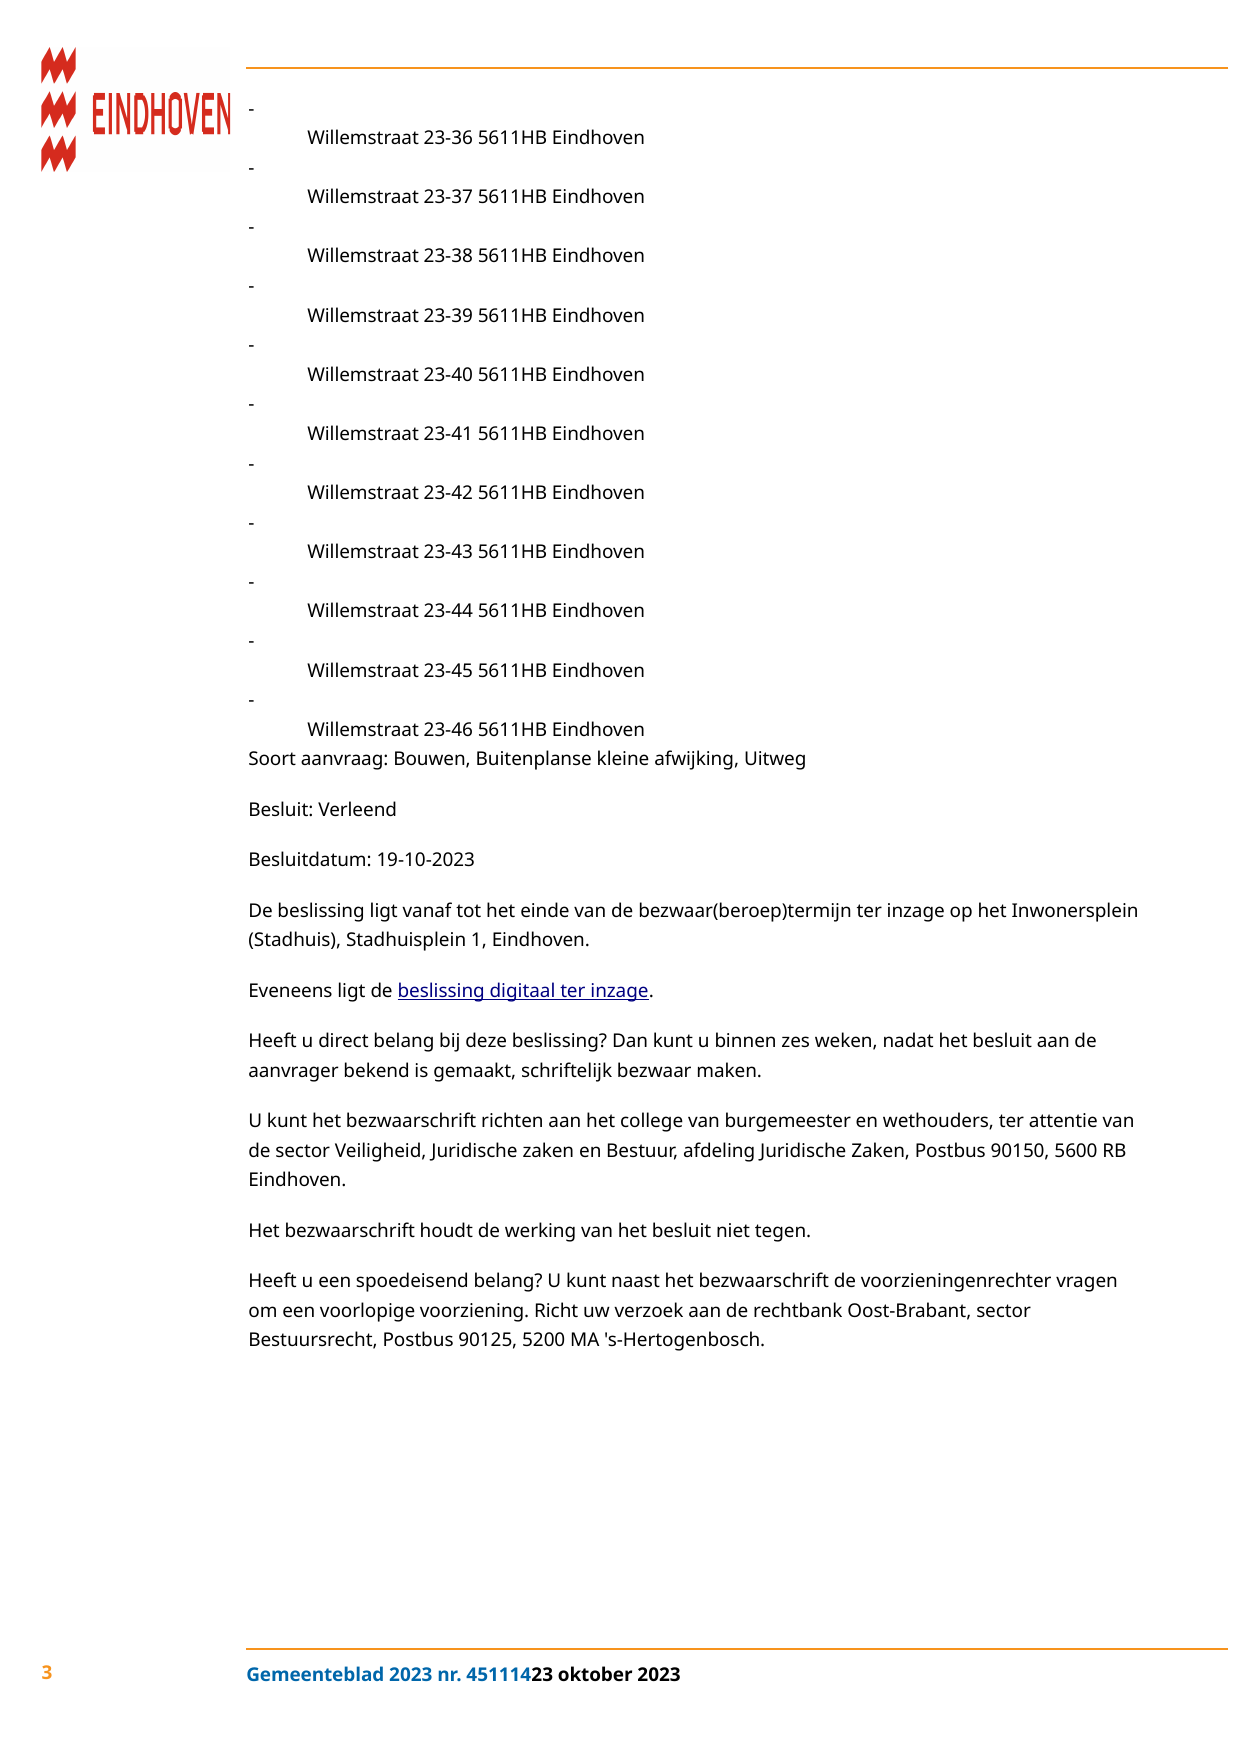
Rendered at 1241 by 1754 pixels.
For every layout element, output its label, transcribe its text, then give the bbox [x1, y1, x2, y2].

picture [41, 47, 231, 172]
text Eveneens ligt de beslissing digitaal ter inzage. [248, 977, 1152, 1003]
list Willemstraat 23-42 5611HB Eindhoven [248, 479, 1152, 505]
text Besluitdatum: 19-10-2023 [248, 846, 1152, 872]
text De beslissing ligt vanaf tot het einde van de bezwaar(beroep)termijn ter inzage op het Inwonersplein (Stadhuis), Stadhuisplein 1, Eindhoven. [248, 897, 1152, 952]
list Willemstraat 23-39 5611HB Eindhoven [248, 302, 1152, 328]
list Willemstraat 23-44 5611HB Eindhoven [248, 598, 1152, 623]
text Soort aanvraag: Bouwen, Buitenplanse kleine afwijking, Uitweg [248, 746, 1152, 771]
list Willemstraat 23-45 5611HB Eindhoven [248, 657, 1152, 683]
list Willemstraat 23-41 5611HB Eindhoven [248, 420, 1152, 446]
list Willemstraat 23-38 5611HB Eindhoven [248, 243, 1152, 268]
list Willemstraat 23-40 5611HB Eindhoven [248, 361, 1152, 387]
text Heeft u direct belang bij deze beslissing? Dan kunt u binnen zes weken, nadat het besluit aan de aanvrager bekend is gemaakt, schriftelijk bezwaar maken. [248, 1027, 1152, 1083]
text Het bezwaarschrift houdt de werking van het besluit niet tegen. [248, 1217, 1152, 1243]
text Heeft u een spoedeisend belang? U kunt naast het bezwaarschrift de voorzieningenrechter vragen om een voorlopige voorziening. Richt uw verzoek aan de rechtbank Oost-Brabant, sector Bestuursrecht, Postbus 90125, 5200 MA 's-Hertogenbosch. [248, 1267, 1152, 1352]
text Besluit: Verleend [248, 796, 1152, 822]
text U kunt het bezwaarschrift richten aan het college van burgemeester en wethouders, ter attentie van de sector Veiligheid, Juridische zaken en Bestuur, afdeling Juridische Zaken, Postbus 90150, 5600 RB Eindhoven. [248, 1107, 1152, 1192]
list Willemstraat 23-43 5611HB Eindhoven [248, 538, 1152, 564]
list Willemstraat 23-36 5611HB Eindhoven [248, 124, 1152, 150]
list Willemstraat 23-37 5611HB Eindhoven [248, 183, 1152, 209]
list Willemstraat 23-46 5611HB Eindhoven [248, 716, 1152, 742]
